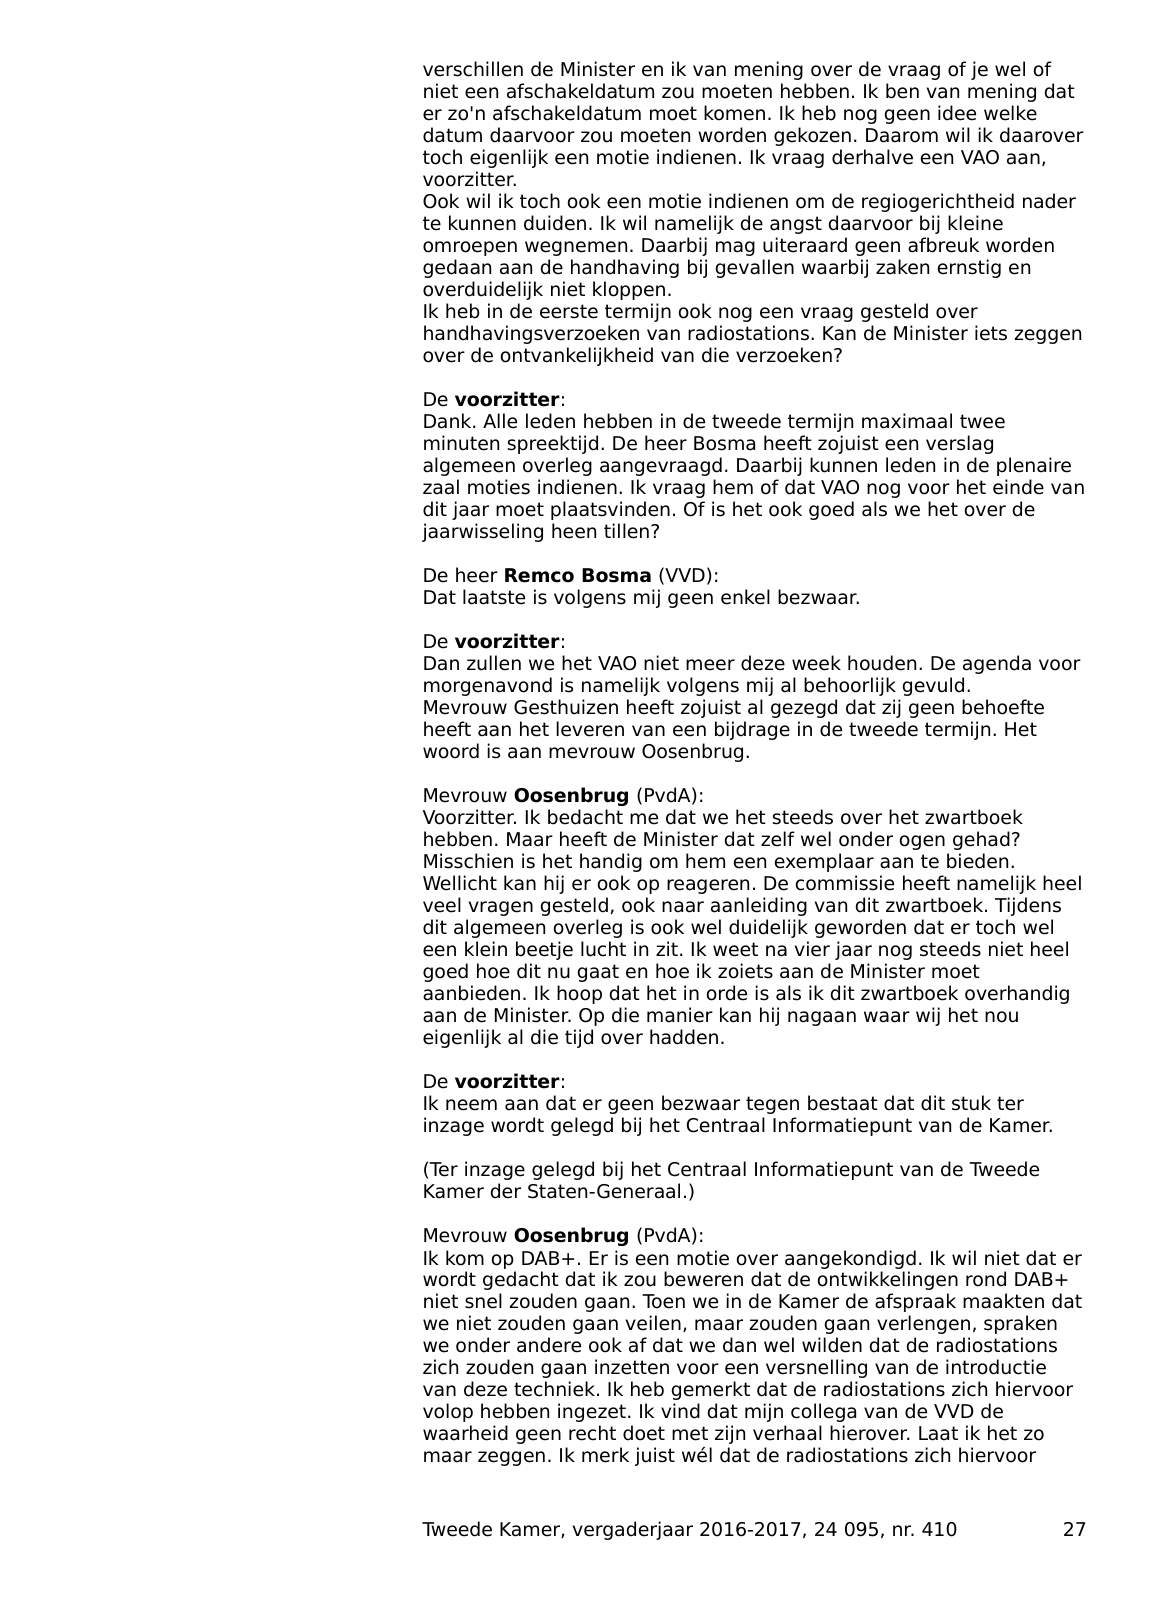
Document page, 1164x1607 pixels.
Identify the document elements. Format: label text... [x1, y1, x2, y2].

text De voorzitter: [422, 1071, 1087, 1093]
text Dan zullen we het VAO niet meer deze week houden. De agenda voor morgenavond is namelijk volgens mij al behoorlijk gevuld. [422, 653, 1087, 697]
text Dat laatste is volgens mij geen enkel bezwaar. [422, 587, 1087, 609]
text De voorzitter: [422, 389, 1087, 411]
text Mevrouw Gesthuizen heeft zojuist al gezegd dat zij geen behoefte heeft aan het leveren van een bijdrage in de tweede termijn. Het woord is aan mevrouw Oosenbrug. [422, 697, 1087, 763]
text Mevrouw Oosenbrug (PvdA): [422, 1225, 1087, 1247]
text Ik heb in de eerste termijn ook nog een vraag gesteld over handhavingsverzoeken van radiostations. Kan de Minister iets zeggen over de ontvankelijkheid van die verzoeken? [422, 301, 1087, 367]
text Dank. Alle leden hebben in de tweede termijn maximaal twee minuten spreektijd. De heer Bosma heeft zojuist een verslag algemeen overleg aangevraagd. Daarbij kunnen leden in de plenaire zaal moties indienen. Ik vraag hem of dat VAO nog voor het einde van dit jaar moet plaatsvinden. Of is het ook goed als we het over de jaarwisseling heen tillen? [422, 411, 1087, 543]
text Ook wil ik toch ook een motie indienen om de regiogerichtheid nader te kunnen duiden. Ik wil namelijk de angst daarvoor bij kleine omroepen wegnemen. Daarbij mag uiteraard geen afbreuk worden gedaan aan de handhaving bij gevallen waarbij zaken ernstig en overduidelijk niet kloppen. [422, 191, 1087, 301]
text De heer Remco Bosma (VVD): [422, 565, 1087, 587]
text Voorzitter. Ik bedacht me dat we het steeds over het zwartboek hebben. Maar heeft de Minister dat zelf wel onder ogen gehad? Misschien is het handig om hem een exemplaar aan te bieden. Wellicht kan hij er ook op reageren. De commissie heeft namelijk heel veel vragen gesteld, ook naar aanleiding van dit zwartboek. Tijdens dit algemeen overleg is ook wel duidelijk geworden dat er toch wel een klein beetje lucht in zit. Ik weet na vier jaar nog steeds niet heel goed hoe dit nu gaat en hoe ik zoiets aan de Minister moet aanbieden. Ik hoop dat het in orde is als ik dit zwartboek overhandig aan de Minister. Op die manier kan hij nagaan waar wij het nou eigenlijk al die tijd over hadden. [422, 807, 1087, 1049]
text De voorzitter: [422, 631, 1087, 653]
text Mevrouw Oosenbrug (PvdA): [422, 785, 1087, 807]
text verschillen de Minister en ik van mening over de vraag of je wel of niet een afschakeldatum zou moeten hebben. Ik ben van mening dat er zo'n afschakeldatum moet komen. Ik heb nog geen idee welke datum daarvoor zou moeten worden gekozen. Daarom wil ik daarover toch eigenlijk een motie indienen. Ik vraag derhalve een VAO aan, voorzitter. [422, 59, 1087, 191]
text Ik neem aan dat er geen bezwaar tegen bestaat dat dit stuk ter inzage wordt gelegd bij het Centraal Informatiepunt van de Kamer. [422, 1093, 1087, 1137]
text Ik kom op DAB+. Er is een motie over aangekondigd. Ik wil niet dat er wordt gedacht dat ik zou beweren dat de ontwikkelingen rond DAB+ niet snel zouden gaan. Toen we in de Kamer de afspraak maakten dat we niet zouden gaan veilen, maar zouden gaan verlengen, spraken we onder andere ook af dat we dan wel wilden dat de radiostations zich zouden gaan inzetten voor een versnelling van de introductie van deze techniek. Ik heb gemerkt dat de radiostations zich hiervoor volop hebben ingezet. Ik vind dat mijn collega van de VVD de waarheid geen recht doet met zijn verhaal hierover. Laat ik het zo maar zeggen. Ik merk juist wél dat de radiostations zich hiervoor [422, 1247, 1087, 1467]
text (Ter inzage gelegd bij het Centraal Informatiepunt van de Tweede Kamer der Staten-Generaal.) [422, 1159, 1087, 1203]
